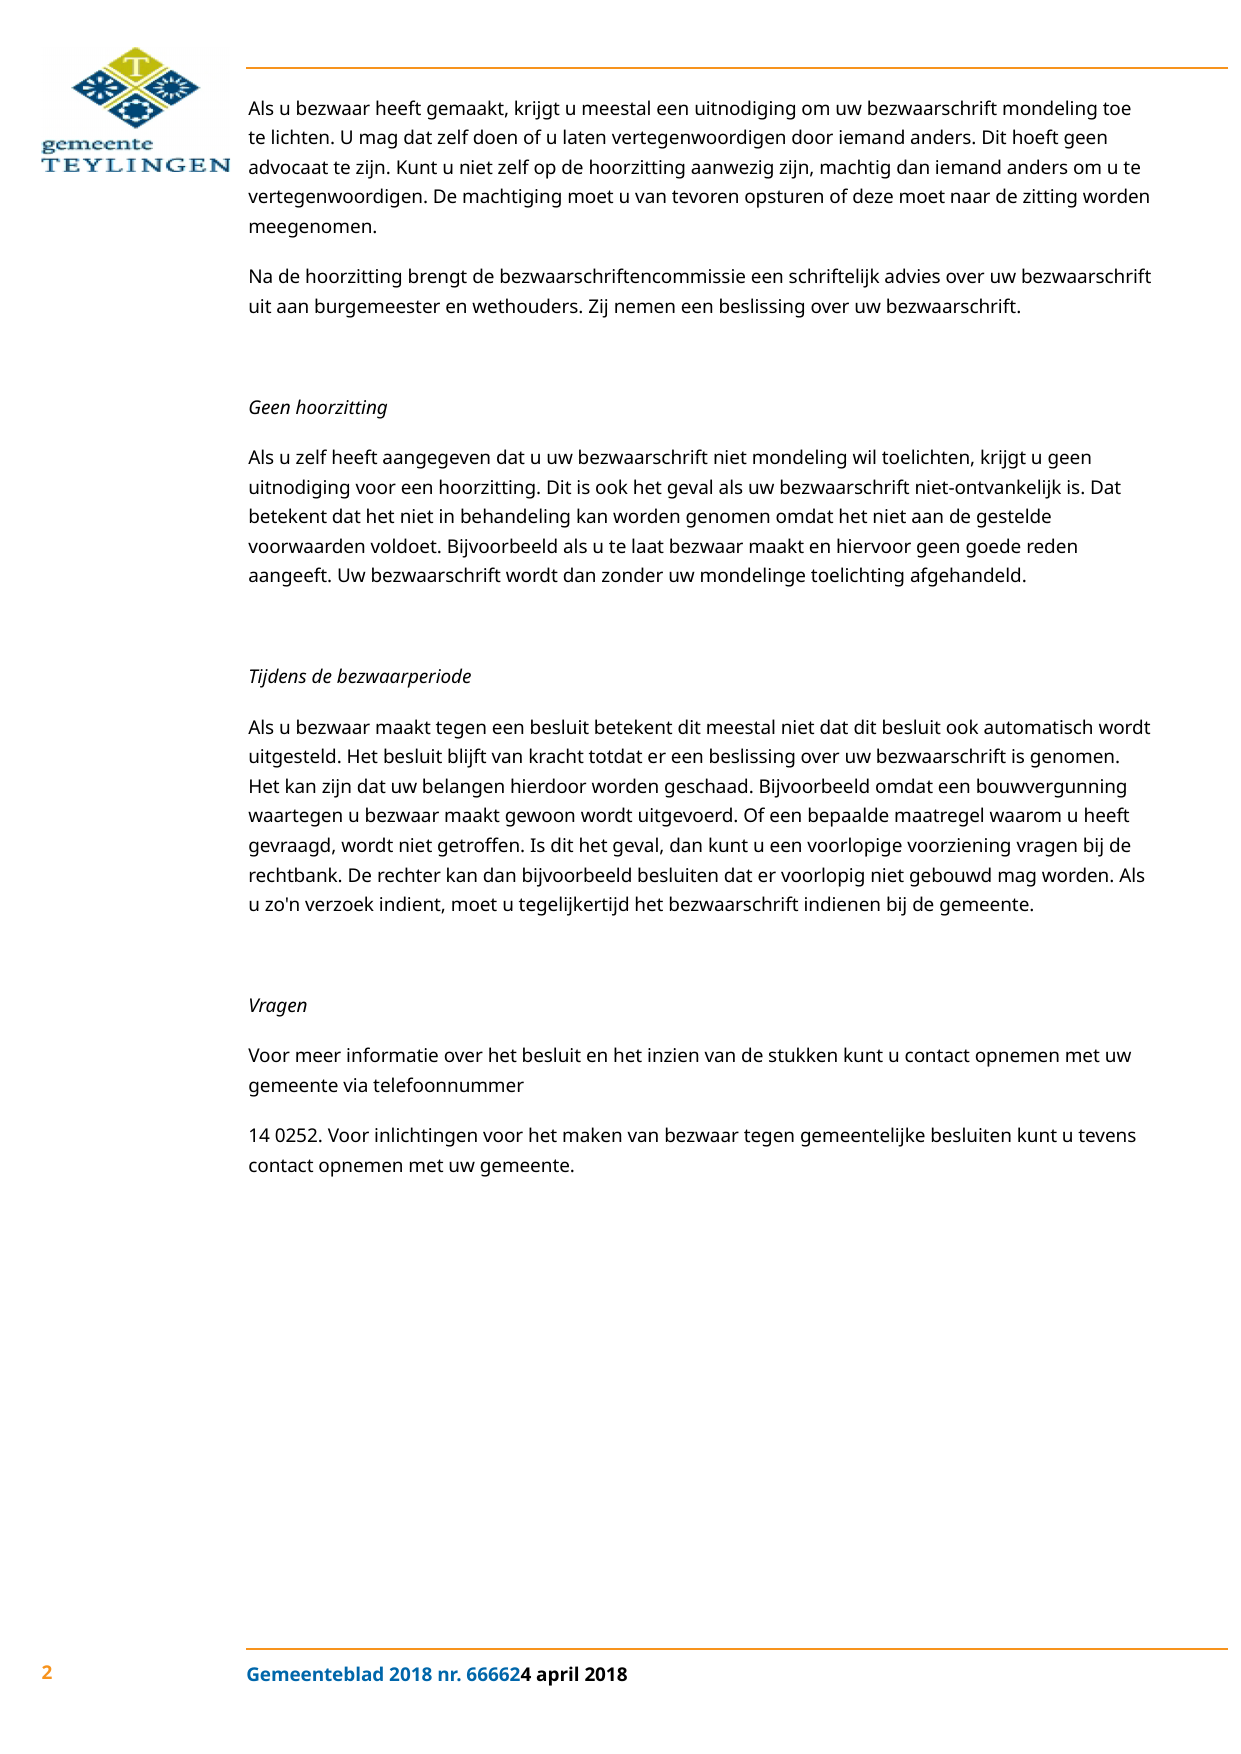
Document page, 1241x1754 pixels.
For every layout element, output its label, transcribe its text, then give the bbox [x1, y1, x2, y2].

text Als u bezwaar heeft gemaakt, krijgt u meestal een uitnodiging om uw bezwaarschrift mondeling toe te lichten. U mag dat zelf doen of u laten vertegenwoordigen door iemand anders. Dit hoeft geen advocaat te zijn. Kunt u niet zelf op de hoorzitting aanwezig zijn, machtig dan iemand anders om u te vertegenwoordigen. De machtiging moet u van tevoren opsturen of deze moet naar de zitting worden meegenomen. [248, 95, 1152, 239]
text Vragen [248, 992, 1152, 1018]
text Geen hoorzitting [248, 394, 1152, 420]
text 14 0252. Voor inlichtingen voor het maken van bezwaar tegen gemeentelijke besluiten kunt u tevens contact opnemen met uw gemeente. [248, 1123, 1152, 1178]
text Tijdens de bezwaarperiode [248, 663, 1152, 689]
picture [41, 47, 231, 172]
text Na de hoorzitting brengt de bezwaarschriftencommissie een schriftelijk advies over uw bezwaarschrift uit aan burgemeester en wethouders. Zij nemen een beslissing over uw bezwaarschrift. [248, 263, 1152, 319]
text Als u zelf heeft aangegeven dat u uw bezwaarschrift niet mondeling wil toelichten, krijgt u geen uitnodiging voor een hoorzitting. Dit is ook het geval als uw bezwaarschrift niet-ontvankelijk is. Dat betekent dat het niet in behandeling kan worden genomen omdat het niet aan de gestelde voorwaarden voldoet. Bijvoorbeeld als u te laat bezwaar maakt en hiervoor geen goede reden aangeeft. Uw bezwaarschrift wordt dan zonder uw mondelinge toelichting afgehandeld. [248, 444, 1152, 588]
text Als u bezwaar maakt tegen een besluit betekent dit meestal niet dat dit besluit ook automatisch wordt uitgesteld. Het besluit blijft van kracht totdat er een beslissing over uw bezwaarschrift is genomen. Het kan zijn dat uw belangen hierdoor worden geschaad. Bijvoorbeeld omdat een bouwvergunning waartegen u bezwaar maakt gewoon wordt uitgevoerd. Of een bepaalde maatregel waarom u heeft gevraagd, wordt niet getroffen. Is dit het geval, dan kunt u een voorlopige voorziening vragen bij de rechtbank. De rechter kan dan bijvoorbeeld besluiten dat er voorlopig niet gebouwd mag worden. Als u zo'n verzoek indient, moet u tegelijkertijd het bezwaarschrift indienen bij de gemeente. [248, 714, 1152, 917]
text Voor meer informatie over het besluit en het inzien van de stukken kunt u contact opnemen met uw gemeente via telefoonnummer [248, 1043, 1152, 1098]
